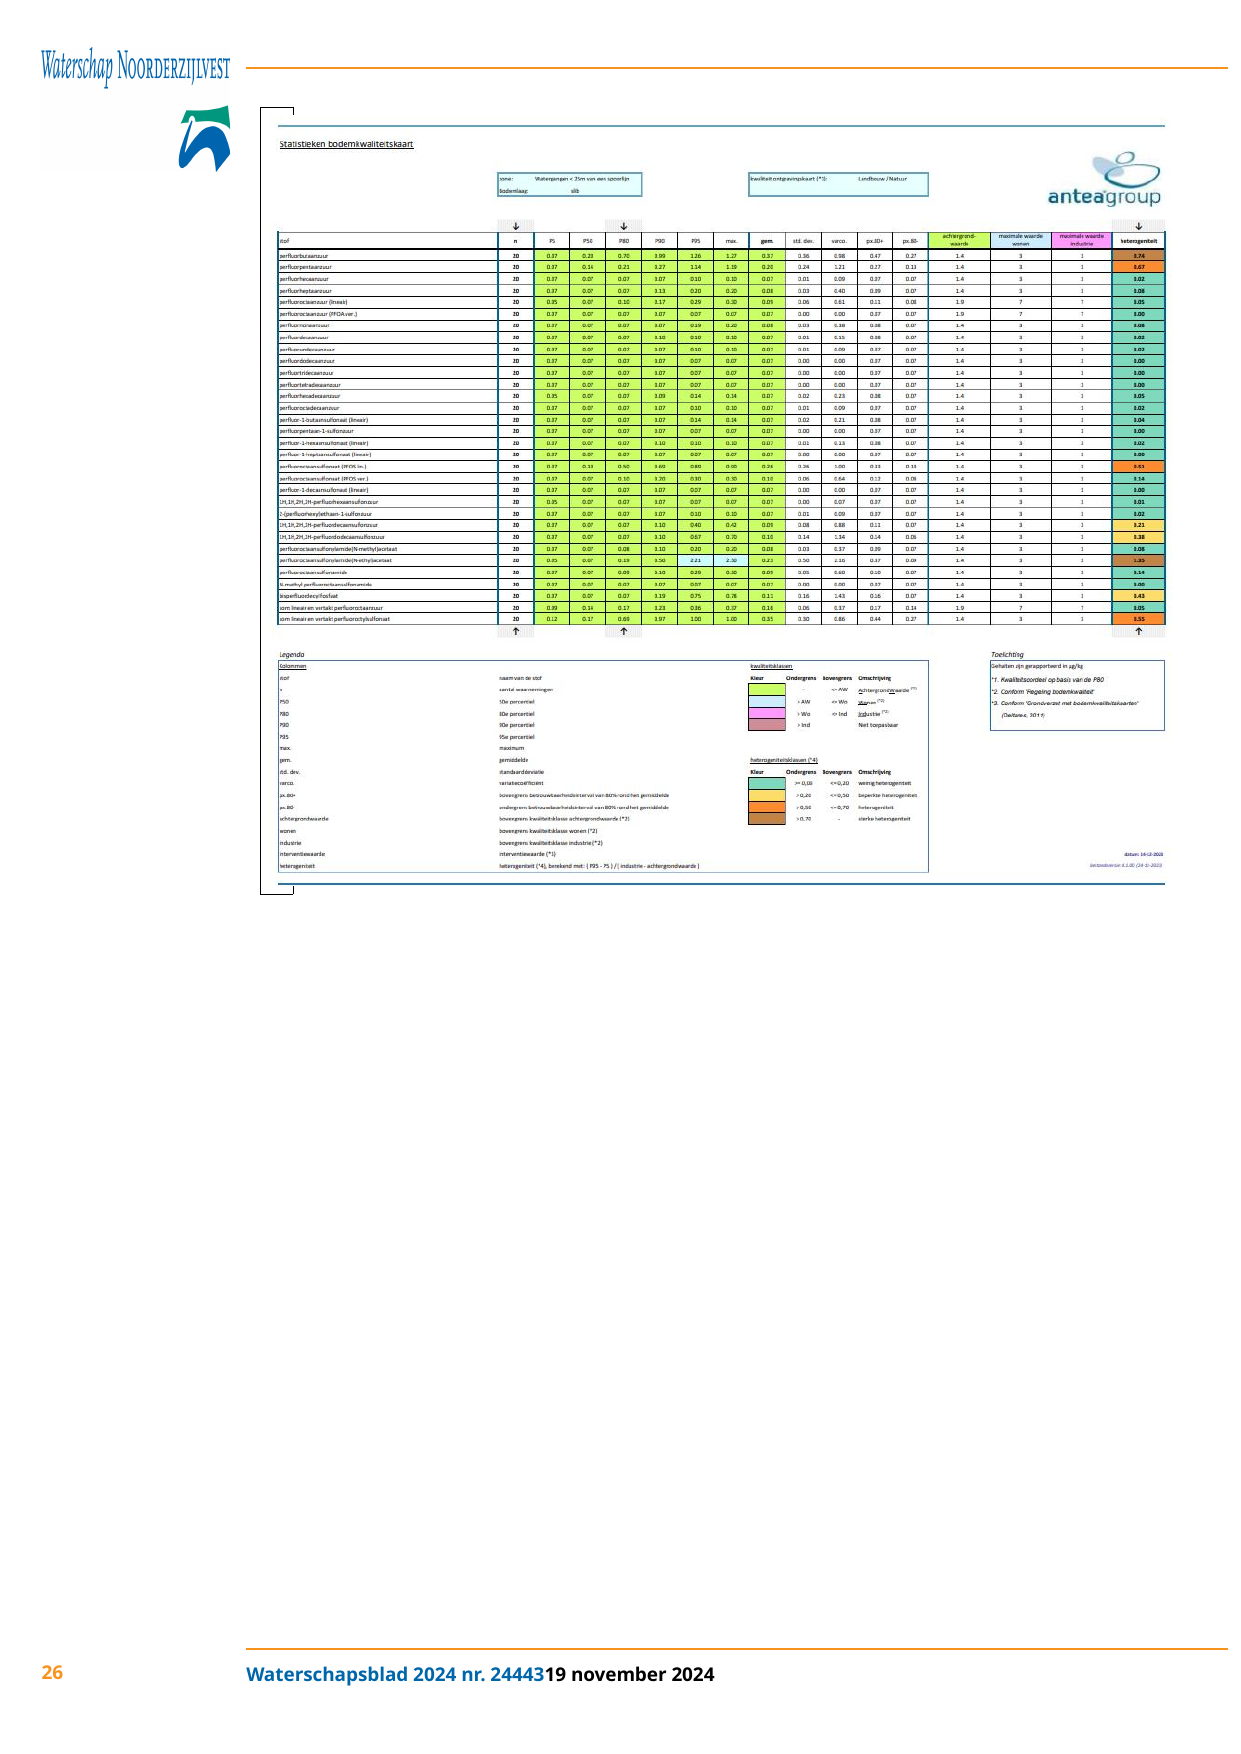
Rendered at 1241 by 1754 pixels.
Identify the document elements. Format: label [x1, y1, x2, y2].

picture [268, 115, 1173, 886]
picture [41, 47, 231, 172]
